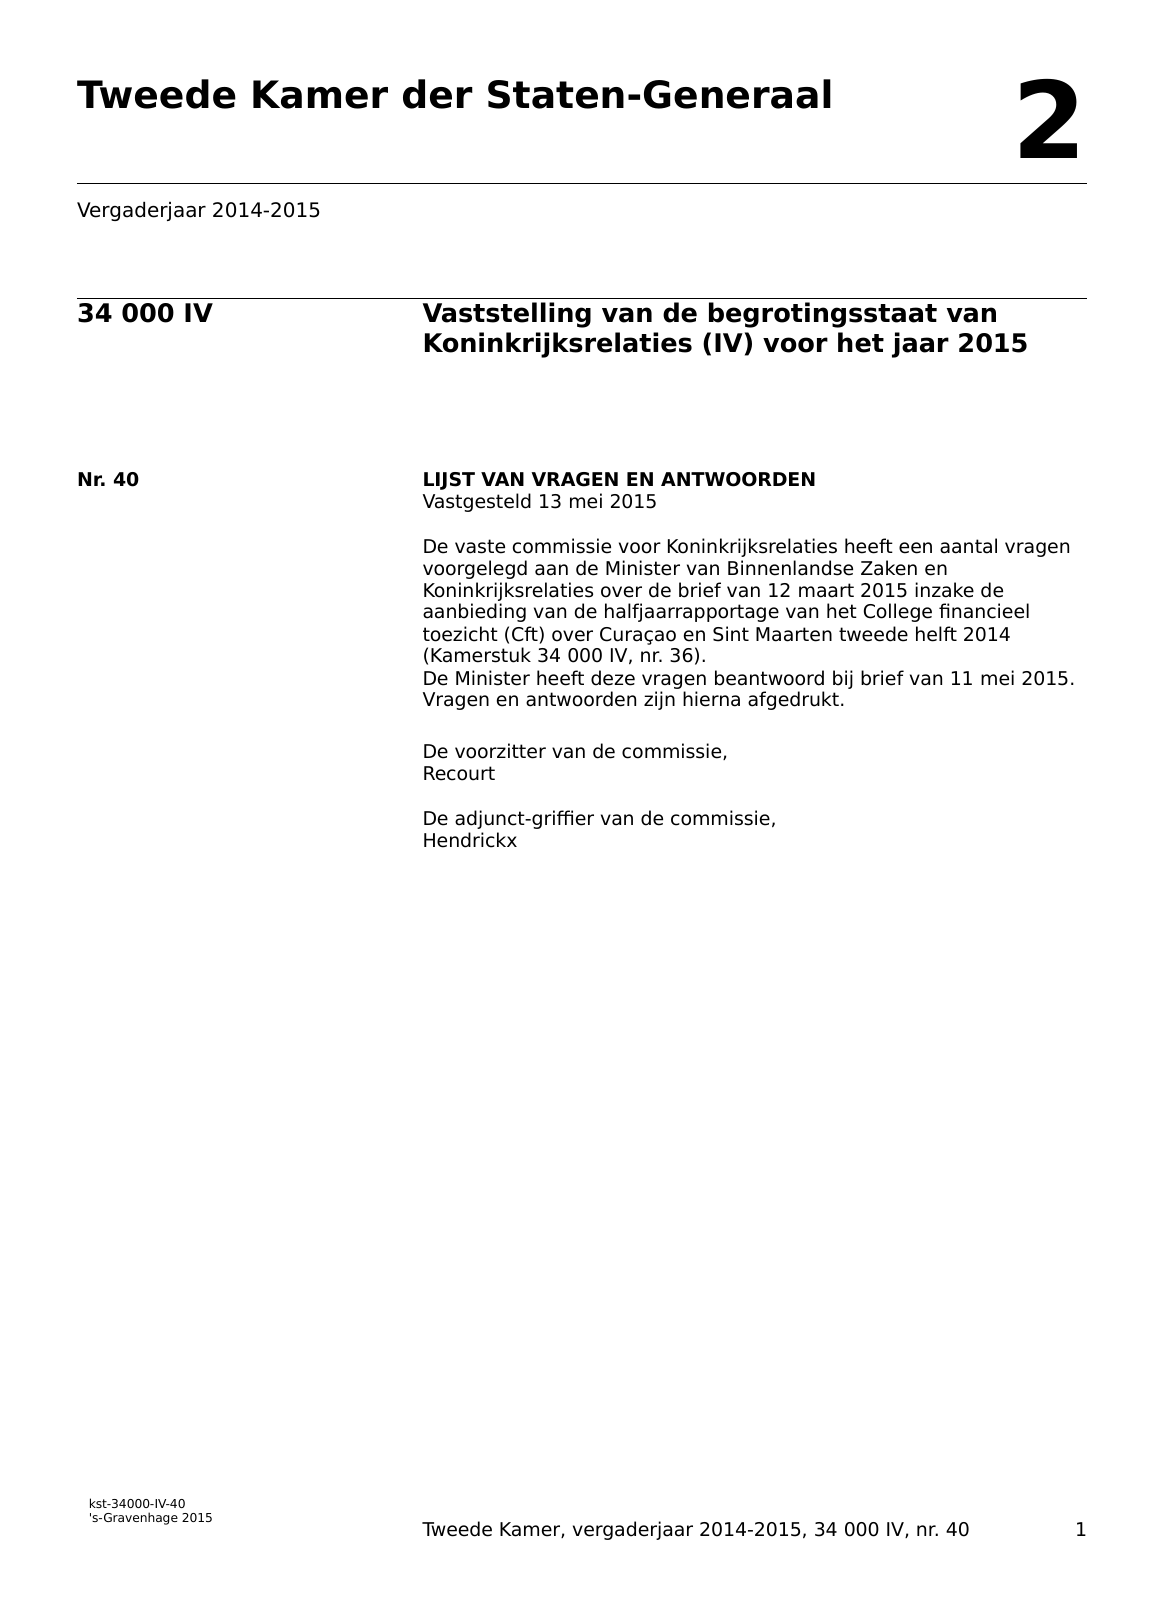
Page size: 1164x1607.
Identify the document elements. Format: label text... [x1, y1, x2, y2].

text kst-34000-IV-40 [88, 1497, 323, 1511]
subtitle 34 000 IV Vaststelling van de begrotingsstaat van Koninkrijksrelaties (IV) voor het jaar 2015 [77, 299, 1087, 358]
text De Minister heeft deze vragen beantwoord bij brief van 11 mei 2015. Vragen en antwoorden zijn hierna afgedrukt. [422, 667, 1087, 711]
table_header Tweede Kamer der Staten-Generaal [77, 59, 886, 183]
text De vaste commissie voor Koninkrijksrelaties heeft een aantal vragen voorgelegd aan de Minister van Binnenlandse Zaken en Koninkrijksrelaties over de brief van 12 maart 2015 inzake de aanbieding van de halfjaarrapportage van het College financieel toezicht (Cft) over Curaçao en Sint Maarten tweede helft 2014 (Kamerstuk 34 000 IV, nr. 36). [422, 536, 1087, 667]
text Vastgesteld 13 mei 2015 [422, 491, 1087, 513]
table_header 2 [886, 59, 1087, 183]
text 's-Gravenhage 2015 [88, 1511, 323, 1525]
text De voorzitter van de commissie, Recourt [422, 741, 1087, 785]
table_cell Vergaderjaar 2014-2015 [77, 184, 1087, 298]
text De adjunct-griffier van de commissie, Hendrickx [422, 807, 1087, 851]
subtitle Nr. 40 LIJST VAN VRAGEN EN ANTWOORDEN [77, 469, 1087, 491]
